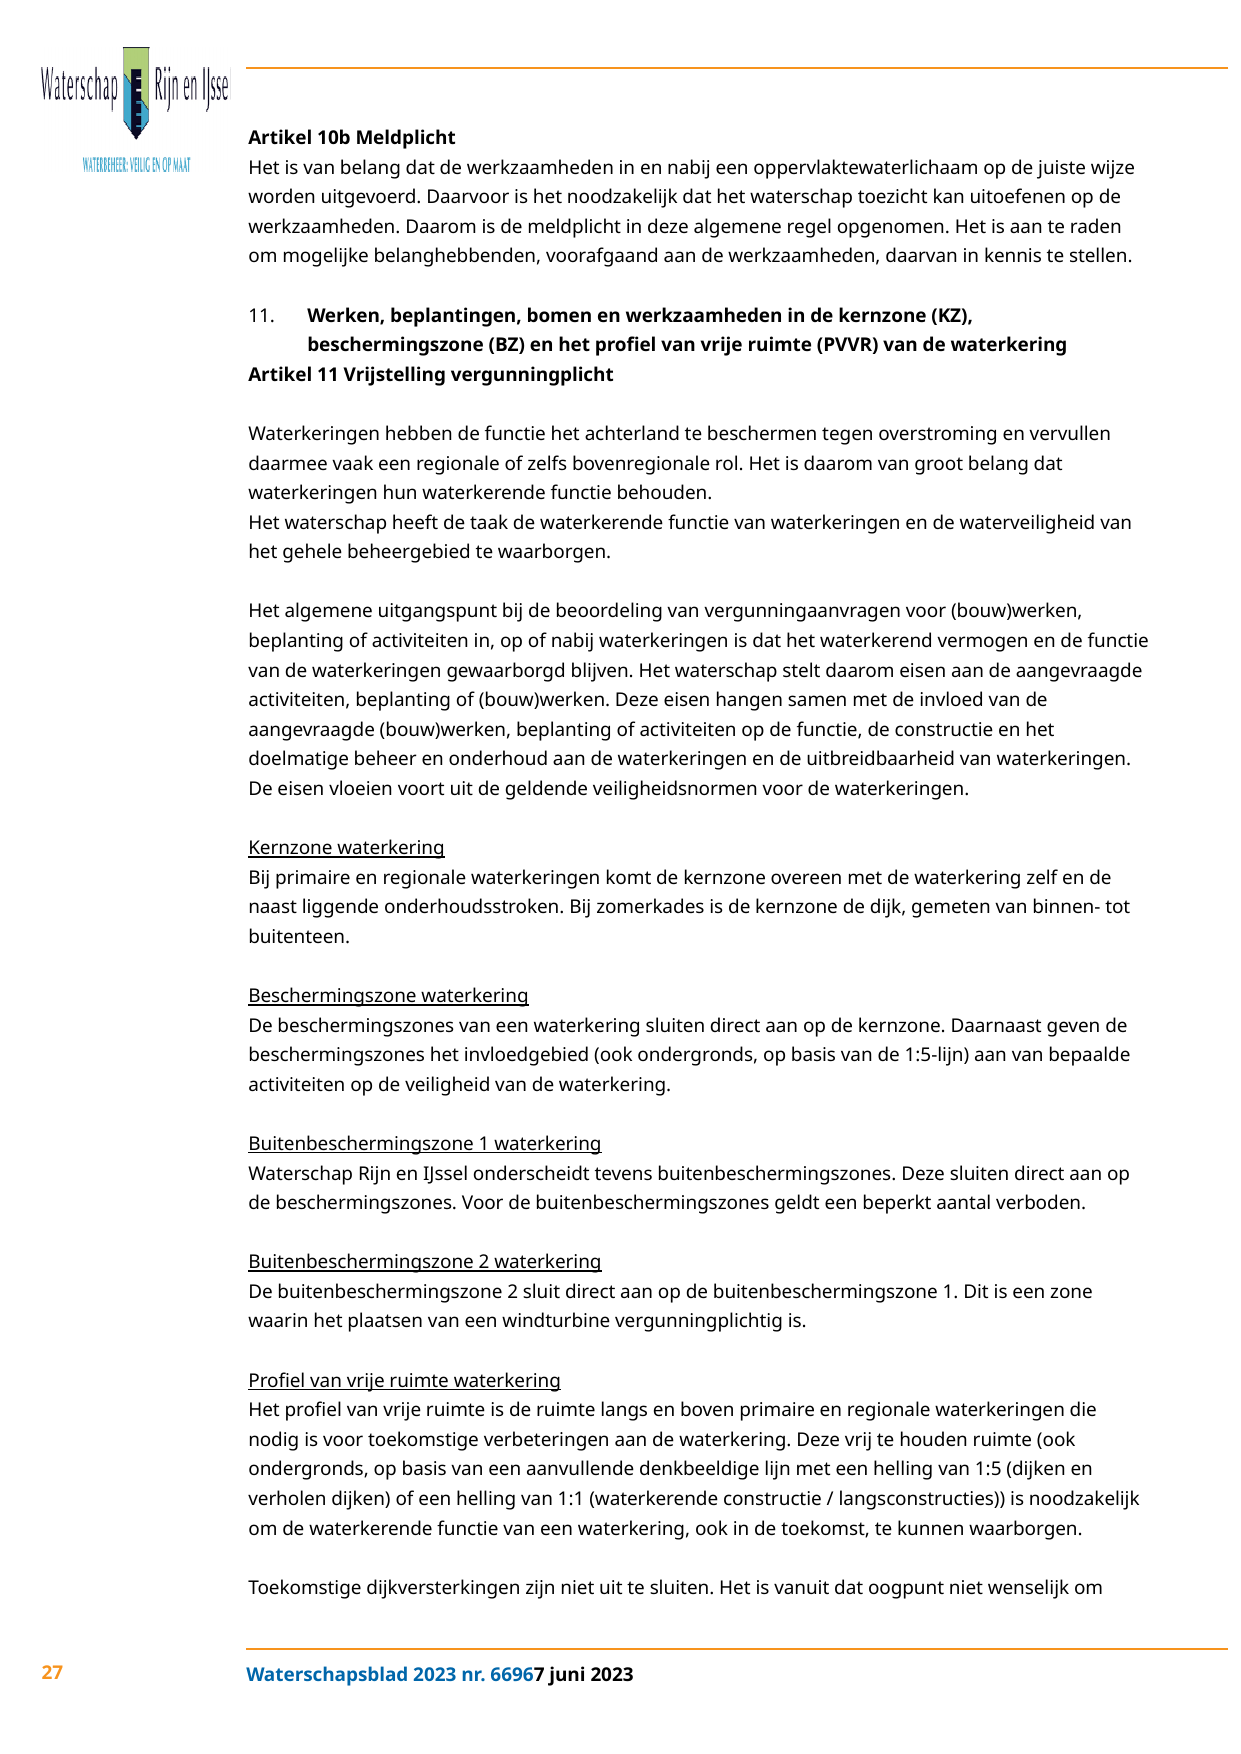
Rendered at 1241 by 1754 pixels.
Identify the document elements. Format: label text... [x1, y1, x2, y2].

text Het profiel van vrije ruimte is de ruimte langs en boven primaire en regionale waterkeringen die nodig is voor toekomstige verbeteringen aan de waterkering. Deze vrij te houden ruimte (ook ondergronds, op basis van een aanvullende denkbeeldige lijn met een helling van 1:5 (dijken en verholen dijken) of een helling van 1:1 (waterkerende constructie / langsconstructies)) is noodzakelijk om de waterkerende functie van een waterkering, ook in de toekomst, te kunnen waarborgen. [248, 1396, 1152, 1541]
text Beschermingszone waterkering [248, 982, 1152, 1008]
text Artikel 11 Vrijstelling vergunningplicht [248, 361, 1152, 387]
text Artikel 10b Meldplicht [248, 124, 1152, 150]
text Waterkeringen hebben de functie het achterland te beschermen tegen overstroming en vervullen daarmee vaak een regionale of zelfs bovenregionale rol. Het is daarom van groot belang dat waterkeringen hun waterkerende functie behouden. [248, 420, 1152, 505]
picture [41, 47, 231, 172]
text Buitenbeschermingszone 1 waterkering [248, 1130, 1152, 1156]
text De buitenbeschermingszone 2 sluit direct aan op de buitenbeschermingszone 1. Dit is een zone waarin het plaatsen van een windturbine vergunningplichtig is. [248, 1278, 1152, 1333]
text De beschermingszones van een waterkering sluiten direct aan op de kernzone. Daarnaast geven de beschermingszones het invloedgebied (ook ondergronds, op basis van de 1:5-lijn) aan van bepaalde activiteiten op de veiligheid van de waterkering. [248, 1012, 1152, 1097]
text Het algemene uitgangspunt bij de beoordeling van vergunningaanvragen voor (bouw)werken, beplanting of activiteiten in, op of nabij waterkeringen is dat het waterkerend vermogen en de functie van de waterkeringen gewaarborgd blijven. Het waterschap stelt daarom eisen aan de aangevraagde activiteiten, beplanting of (bouw)werken. Deze eisen hangen samen met de invloed van de aangevraagde (bouw)werken, beplanting of activiteiten op de functie, de constructie en het doelmatige beheer en onderhoud aan de waterkeringen en de uitbreidbaarheid van waterkeringen. De eisen vloeien voort uit de geldende veiligheidsnormen voor de waterkeringen. [248, 598, 1152, 801]
text Bij primaire en regionale waterkeringen komt de kernzone overeen met de waterkering zelf en de naast liggende onderhoudsstroken. Bij zomerkades is de kernzone de dijk, gemeten van binnen- tot buitenteen. [248, 864, 1152, 949]
text Waterschap Rijn en IJssel onderscheidt tevens buitenbeschermingszones. Deze sluiten direct aan op de beschermingszones. Voor de buitenbeschermingszones geldt een beperkt aantal verboden. [248, 1160, 1152, 1215]
text Buitenbeschermingszone 2 waterkering [248, 1248, 1152, 1274]
text Het waterschap heeft de taak de waterkerende functie van waterkeringen en de waterveiligheid van het gehele beheergebied te waarborgen. [248, 509, 1152, 564]
text Het is van belang dat de werkzaamheden in en nabij een oppervlaktewaterlichaam op de juiste wijze worden uitgevoerd. Daarvoor is het noodzakelijk dat het waterschap toezicht kan uitoefenen op de werkzaamheden. Daarom is de meldplicht in deze algemene regel opgenomen. Het is aan te raden om mogelijke belanghebbenden, voorafgaand aan de werkzaamheden, daarvan in kennis te stellen. [248, 154, 1152, 268]
list Werken, beplantingen, bomen en werkzaamheden in de kernzone (KZ), beschermingszone (BZ) en het profiel van vrije ruimte (PVVR) van de waterkering [248, 302, 1152, 357]
text Profiel van vrije ruimte waterkering [248, 1367, 1152, 1393]
text Kernzone waterkering [248, 834, 1152, 860]
text Toekomstige dijkversterkingen zijn niet uit te sluiten. Het is vanuit dat oogpunt niet wenselijk om [248, 1574, 1152, 1600]
